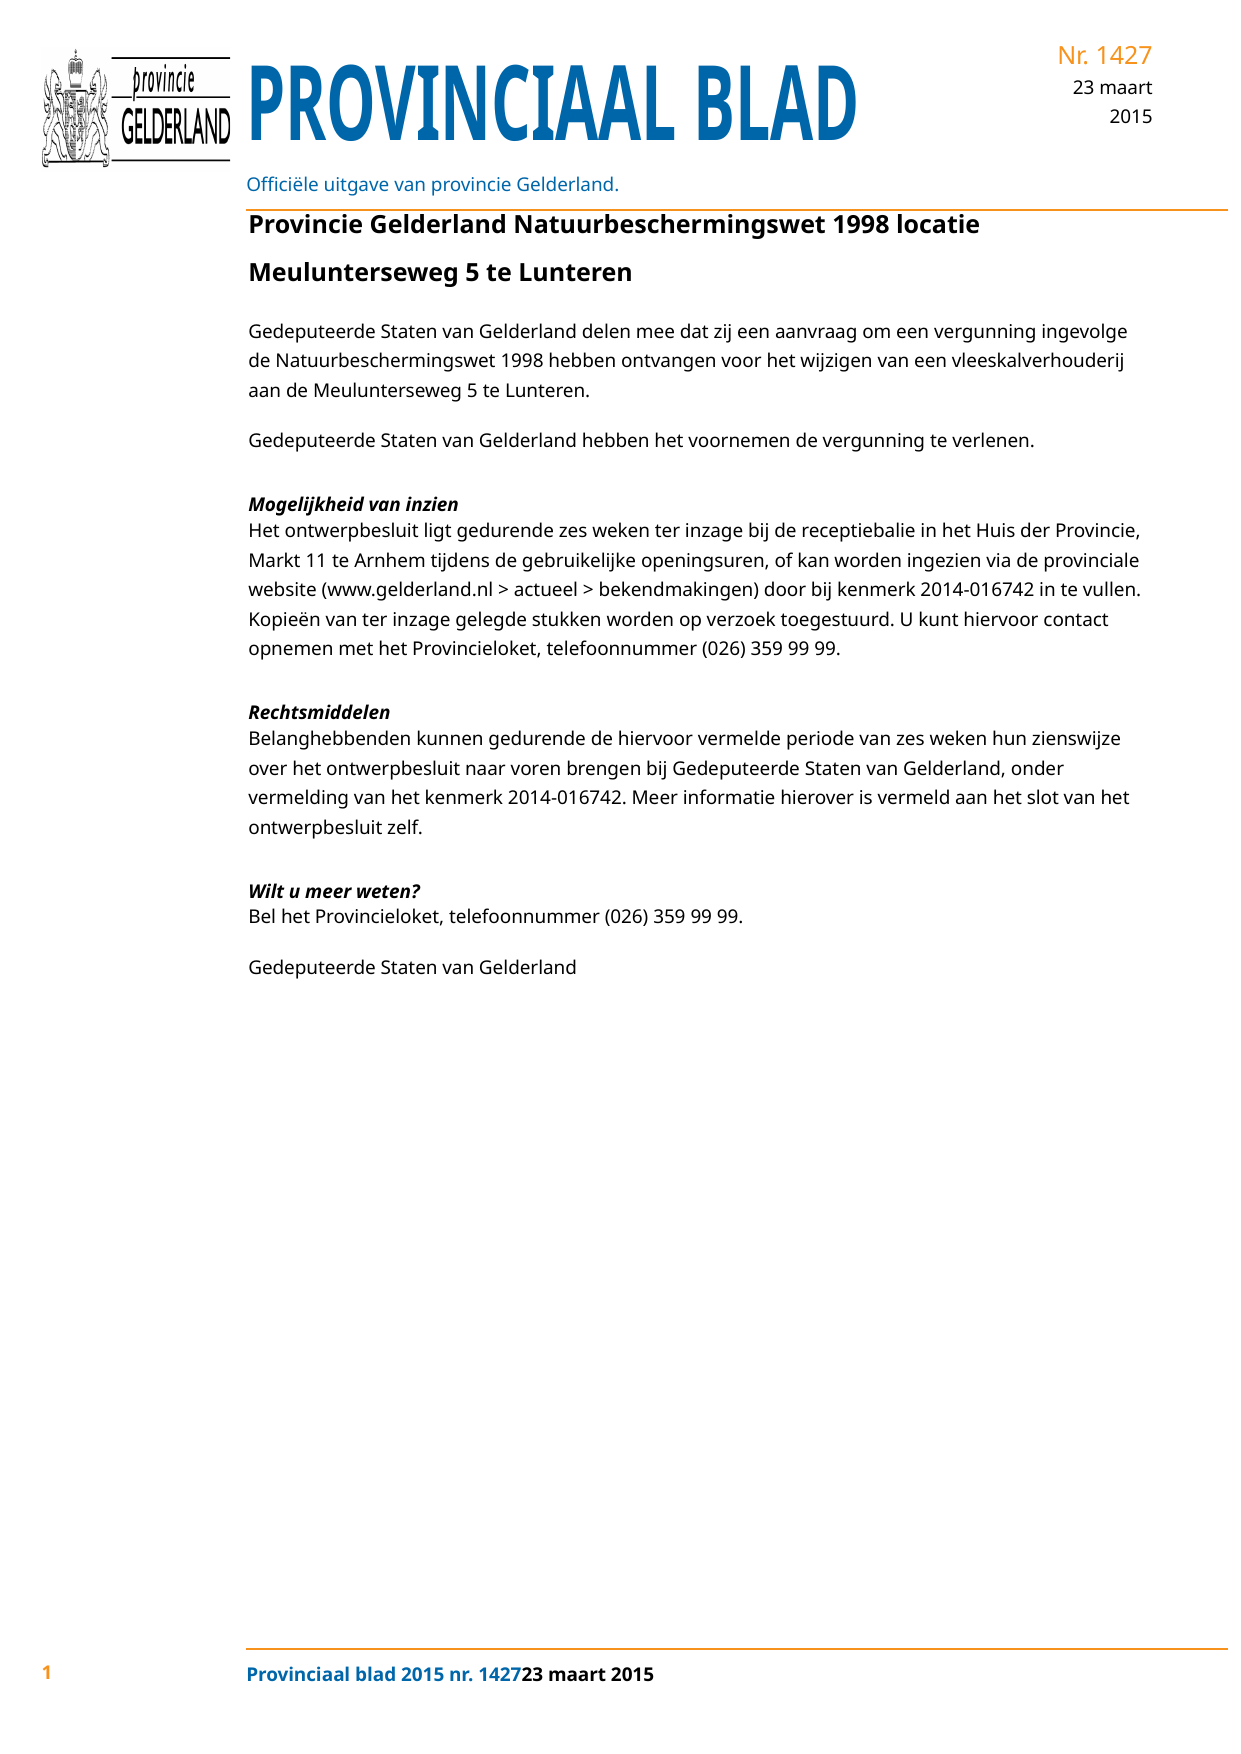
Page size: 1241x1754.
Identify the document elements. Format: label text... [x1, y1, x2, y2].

picture [41, 47, 231, 172]
text Provincie Gelderland Natuurbeschermingswet 1998 locatie Meulunterseweg 5 te Lunteren [248, 211, 1152, 288]
text Rechtsmiddelen [248, 699, 1152, 725]
text Gedeputeerde Staten van Gelderland [248, 954, 1152, 980]
text Het ontwerpbesluit ligt gedurende zes weken ter inzage bij de receptiebalie in het Huis der Provincie, Markt 11 te Arnhem tijdens de gebruikelijke openingsuren, of kan worden ingezien via de provinciale website (www.gelderland.nl > actueel > bekendmakingen) door bij kenmerk 2014-016742 in te vullen. Kopieën van ter inzage gelegde stukken worden op verzoek toegestuurd. U kunt hiervoor contact opnemen met het Provincieloket, telefoonnummer (026) 359 99 99. [248, 517, 1152, 661]
text Gedeputeerde Staten van Gelderland hebben het voornemen de vergunning te verlenen. [248, 427, 1152, 453]
text Bel het Provincieloket, telefoonnummer (026) 359 99 99. [248, 904, 1152, 929]
text Gedeputeerde Staten van Gelderland delen mee dat zij een aanvraag om een vergunning ingevolge de Natuurbeschermingswet 1998 hebben ontvangen voor het wijzigen van een vleeskalverhouderij aan de Meulunterseweg 5 te Lunteren. [248, 318, 1152, 403]
text Wilt u meer weten? [248, 878, 1152, 904]
text Mogelijkheid van inzien [248, 491, 1152, 517]
text Belanghebbenden kunnen gedurende de hiervoor vermelde periode van zes weken hun zienswijze over het ontwerpbesluit naar voren brengen bij Gedeputeerde Staten van Gelderland, onder vermelding van het kenmerk 2014-016742. Meer informatie hierover is vermeld aan het slot van het ontwerpbesluit zelf. [248, 725, 1152, 840]
